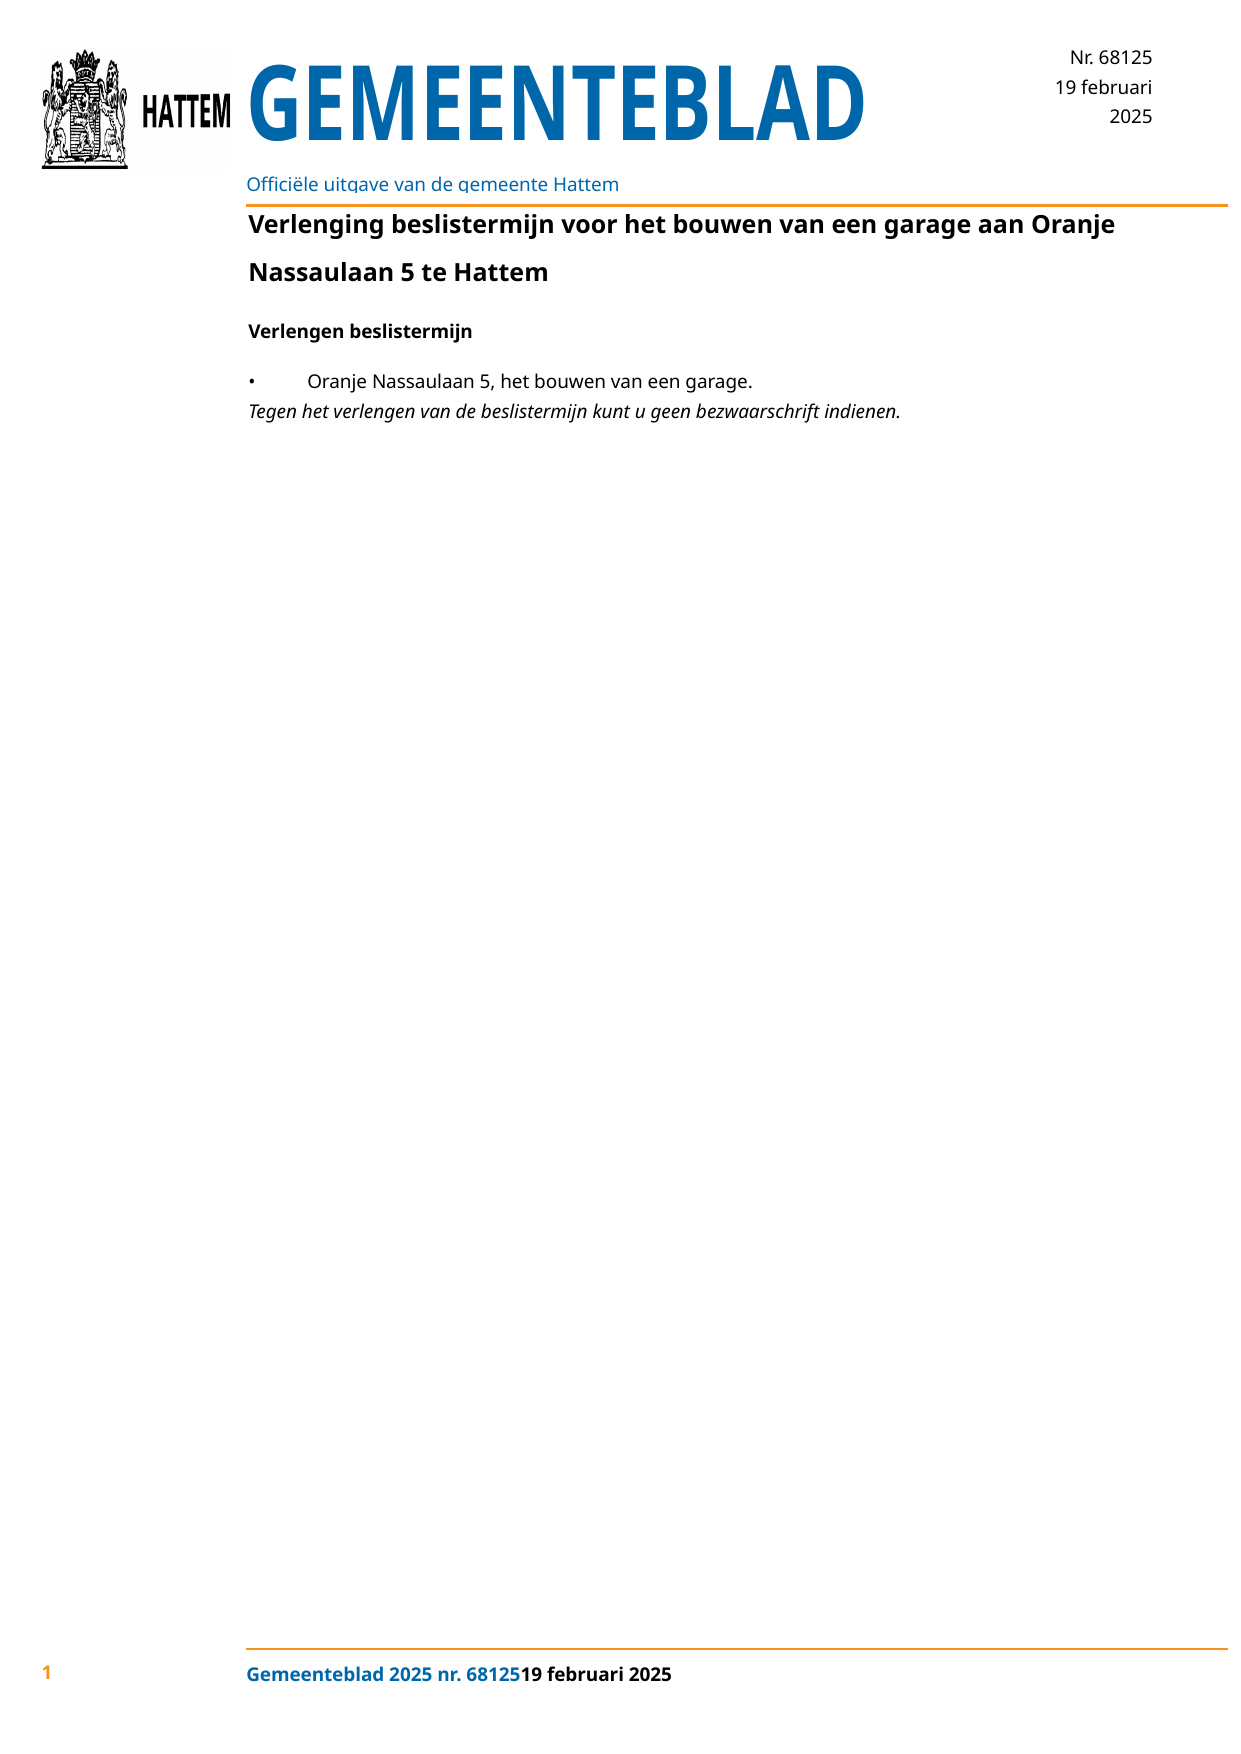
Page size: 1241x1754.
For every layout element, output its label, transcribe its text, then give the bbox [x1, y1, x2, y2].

list Oranje Nassaulaan 5, het bouwen van een garage. [248, 368, 1152, 394]
text Verlengen beslistermijn [248, 318, 1152, 344]
text Verlenging beslistermijn voor het bouwen van een garage aan Oranje Nassaulaan 5 te Hattem [248, 207, 1152, 288]
picture [41, 47, 231, 172]
text Tegen het verlengen van de beslistermijn kunt u geen bezwaarschrift indienen. [248, 398, 1152, 424]
